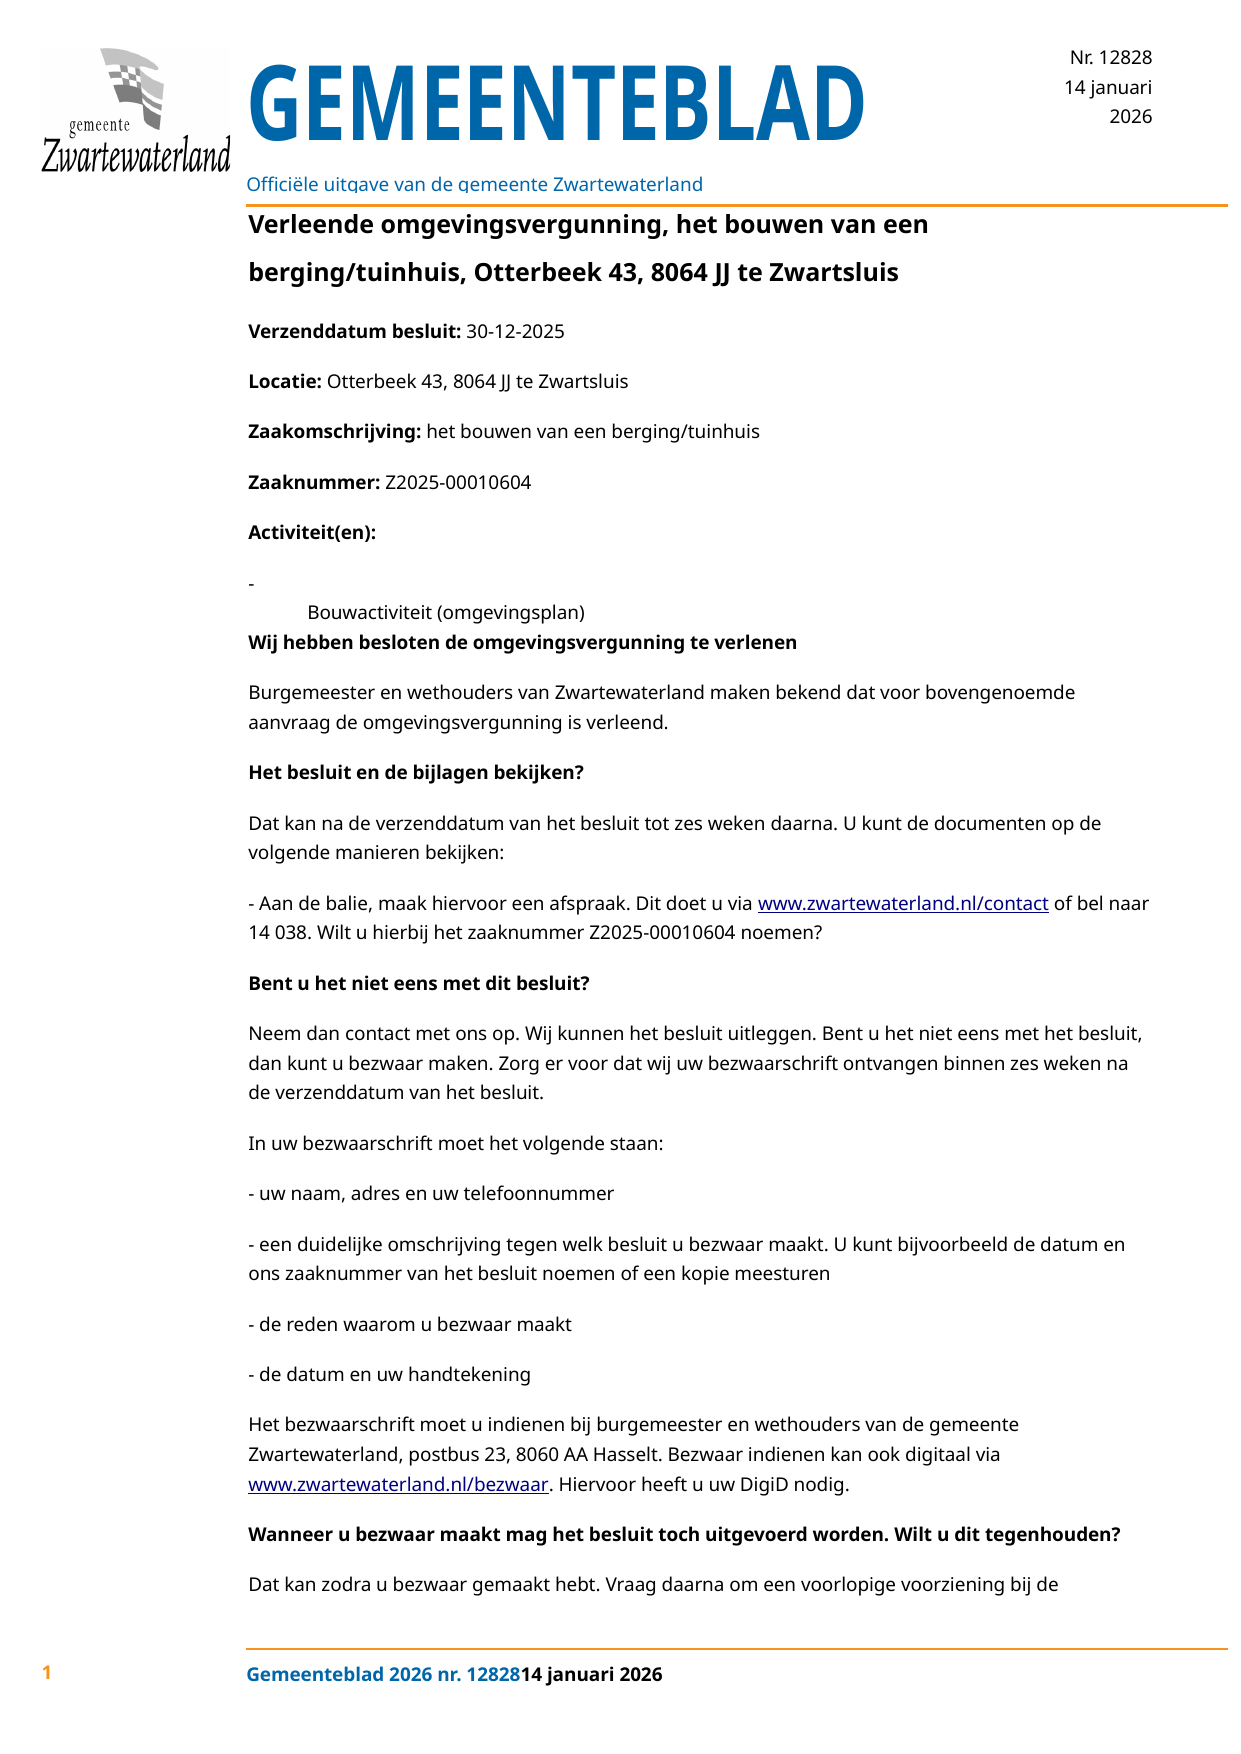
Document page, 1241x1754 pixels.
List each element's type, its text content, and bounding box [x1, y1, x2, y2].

text Het besluit en de bijlagen bekijken? [248, 759, 1152, 785]
text In uw bezwaarschrift moet het volgende staan: [248, 1130, 1152, 1156]
text Verleende omgevingsvergunning, het bouwen van een berging/tuinhuis, Otterbeek 43, 8064 JJ te Zwartsluis [248, 207, 1152, 288]
text Zaaknummer: Z2025-00010604 [248, 469, 1152, 495]
text Het bezwaarschrift moet u indienen bij burgemeester en wethouders van de gemeente Zwartewaterland, postbus 23, 8060 AA Hasselt. Bezwaar indienen kan ook digitaal via www.zwartewaterland.nl/bezwaar. Hiervoor heeft u uw DigiD nodig. [248, 1412, 1152, 1497]
text Dat kan na de verzenddatum van het besluit tot zes weken daarna. U kunt de documenten op de volgende manieren bekijken: [248, 810, 1152, 865]
text Verzenddatum besluit: 30-12-2025 [248, 318, 1152, 344]
text Neem dan contact met ons op. Wij kunnen het besluit uitleggen. Bent u het niet eens met het besluit, dan kunt u bezwaar maken. Zorg er voor dat wij uw bezwaarschrift ontvangen binnen zes weken na de verzenddatum van het besluit. [248, 1020, 1152, 1105]
text - Aan de balie, maak hiervoor een afspraak. Dit doet u via www.zwartewaterland.nl/contact of bel naar 14 038. Wilt u hierbij het zaaknummer Z2025-00010604 noemen? [248, 890, 1152, 945]
text Dat kan zodra u bezwaar gemaakt hebt. Vraag daarna om een voorlopige voorziening bij de [248, 1572, 1152, 1597]
text Wanneer u bezwaar maakt mag het besluit toch uitgevoerd worden. Wilt u dit tegenhouden? [248, 1521, 1152, 1547]
text Burgemeester en wethouders van Zwartewaterland maken bekend dat voor bovengenoemde aanvraag de omgevingsvergunning is verleend. [248, 679, 1152, 735]
text - de datum en uw handtekening [248, 1361, 1152, 1387]
text - een duidelijke omschrijving tegen welk besluit u bezwaar maakt. U kunt bijvoorbeeld de datum en ons zaaknummer van het besluit noemen of een kopie meesturen [248, 1231, 1152, 1286]
text - de reden waarom u bezwaar maakt [248, 1311, 1152, 1337]
text Locatie: Otterbeek 43, 8064 JJ te Zwartsluis [248, 368, 1152, 394]
text Activiteit(en): [248, 519, 1152, 545]
text - uw naam, adres en uw telefoonnummer [248, 1180, 1152, 1206]
text Zaakomschrijving: het bouwen van een berging/tuinhuis [248, 419, 1152, 444]
list Bouwactiviteit (omgevingsplan) [248, 599, 1152, 625]
text Wij hebben besloten de omgevingsvergunning te verlenen [248, 629, 1152, 655]
picture [41, 47, 231, 172]
text Bent u het niet eens met dit besluit? [248, 970, 1152, 996]
